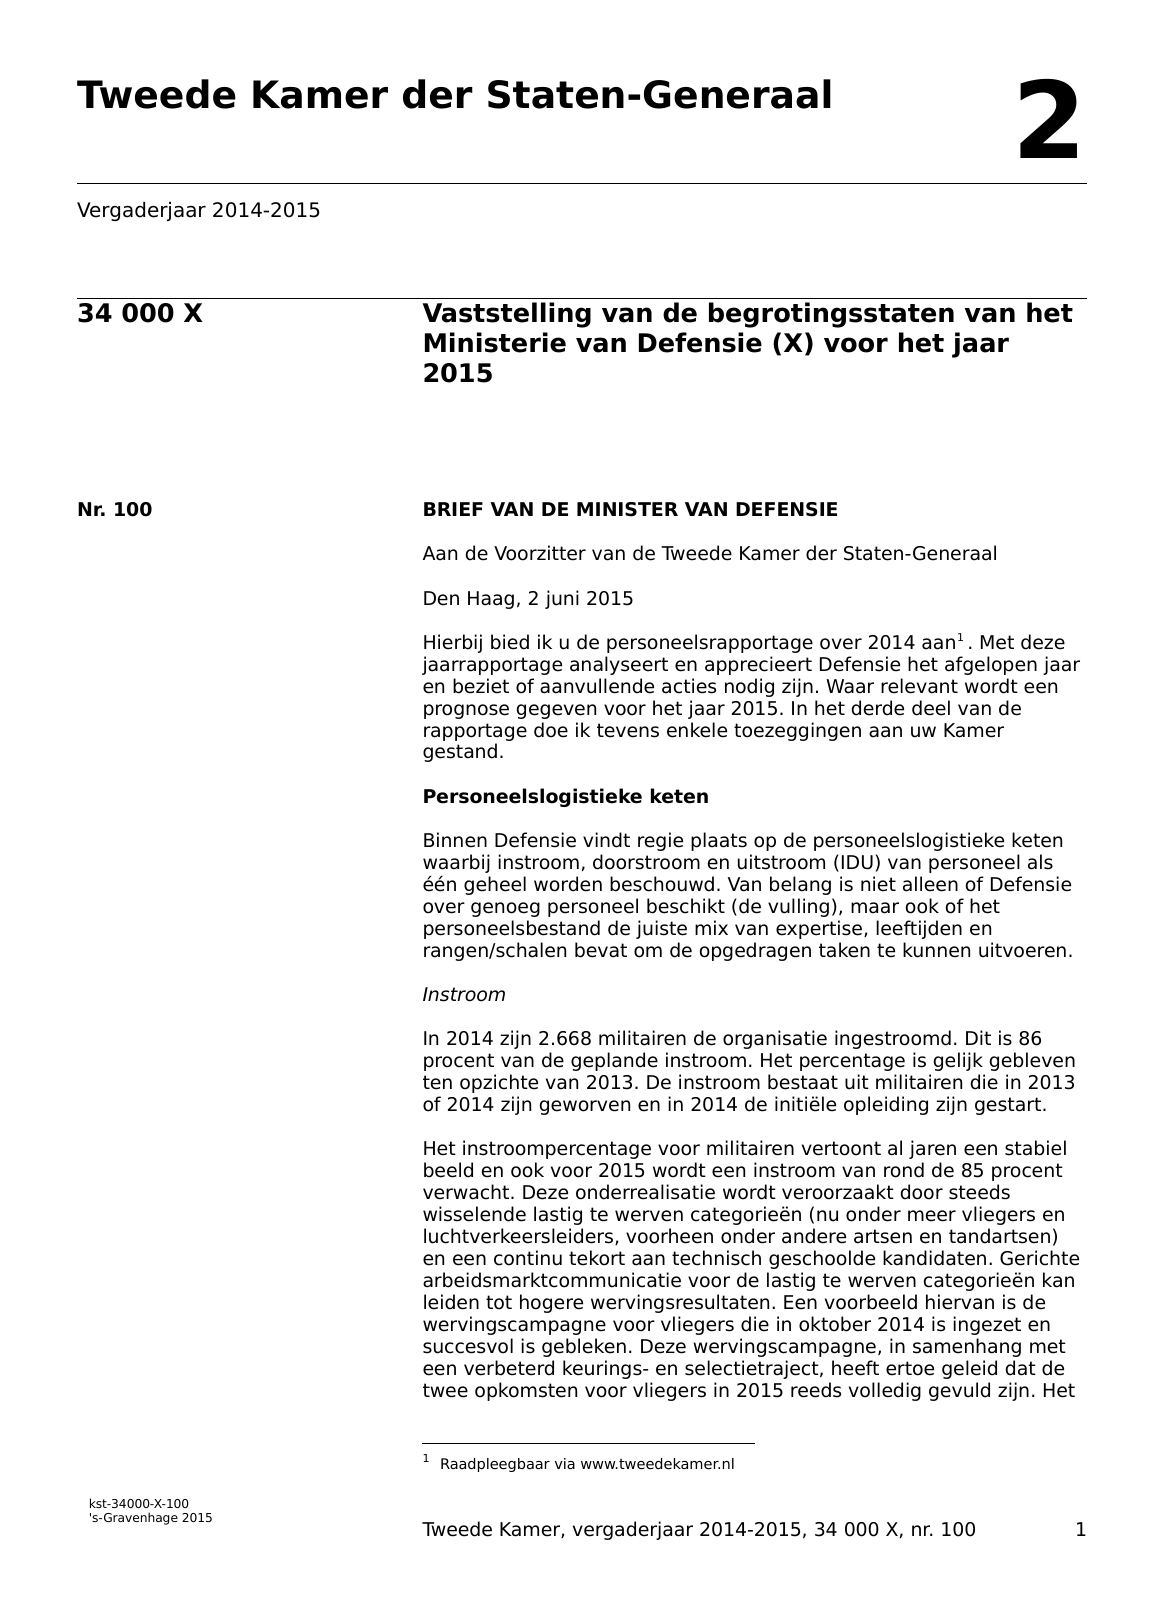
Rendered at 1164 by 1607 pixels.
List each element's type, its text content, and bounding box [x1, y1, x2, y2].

text 's-Gravenhage 2015 [88, 1511, 323, 1525]
text Binnen Defensie vindt regie plaats op de personeelslogistieke keten waarbij instroom, doorstroom en uitstroom (IDU) van personeel als één geheel worden beschouwd. Van belang is niet alleen of Defensie over genoeg personeel beschikt (de vulling), maar ook of het personeelsbestand de juiste mix van expertise, leeftijden en rangen/schalen bevat om de opgedragen taken te kunnen uitvoeren. [422, 830, 1087, 962]
text Hierbij bied ik u de personeelsrapportage over 2014 aan. Met deze jaarrapportage analyseert en apprecieert Defensie het afgelopen jaar en beziet of aanvullende acties nodig zijn. Waar relevant wordt een prognose gegeven voor het jaar 2015. In het derde deel van de rapportage doe ik tevens enkele toezeggingen aan uw Kamer gestand. [422, 632, 1087, 763]
table_cell Vergaderjaar 2014-2015 [77, 184, 1087, 298]
table_header 2 [886, 59, 1087, 183]
text Het instroompercentage voor militairen vertoont al jaren een stabiel beeld en ook voor 2015 wordt een instroom van rond de 85 procent verwacht. Deze onderrealisatie wordt veroorzaakt door steeds wisselende lastig te werven categorieën (nu onder meer vliegers en luchtverkeersleiders, voorheen onder andere artsen en tandartsen) en een continu tekort aan technisch geschoolde kandidaten. Gerichte arbeidsmarktcommunicatie voor de lastig te werven categorieën kan leiden tot hogere wervingsresultaten. Een voorbeeld hiervan is de wervingscampagne voor vliegers die in oktober 2014 is ingezet en succesvol is gebleken. Deze wervingscampagne, in samenhang met een verbeterd keurings- en selectietraject, heeft ertoe geleid dat de twee opkomsten voor vliegers in 2015 reeds volledig gevuld zijn. Het [422, 1138, 1087, 1402]
text kst-34000-X-100 [88, 1497, 323, 1511]
subtitle Nr. 100 BRIEF VAN DE MINISTER VAN DEFENSIE [77, 499, 1087, 521]
text Den Haag, 2 juni 2015 [422, 587, 1087, 609]
subtitle Instroom [422, 984, 1087, 1006]
subtitle 34 000 X Vaststelling van de begrotingsstaten van het Ministerie van Defensie (X) voor het jaar 2015 [77, 299, 1087, 388]
table_header Tweede Kamer der Staten-Generaal [77, 59, 886, 183]
text Raadpleegbaar via www.tweedekamer.nl [422, 1452, 1087, 1474]
text In 2014 zijn 2.668 militairen de organisatie ingestroomd. Dit is 86 procent van de geplande instroom. Het percentage is gelijk gebleven ten opzichte van 2013. De instroom bestaat uit militairen die in 2013 of 2014 zijn geworven en in 2014 de initiële opleiding zijn gestart. [422, 1028, 1087, 1116]
text Aan de Voorzitter van de Tweede Kamer der Staten-Generaal [422, 543, 1087, 565]
subtitle Personeelslogistieke keten [422, 786, 1087, 808]
